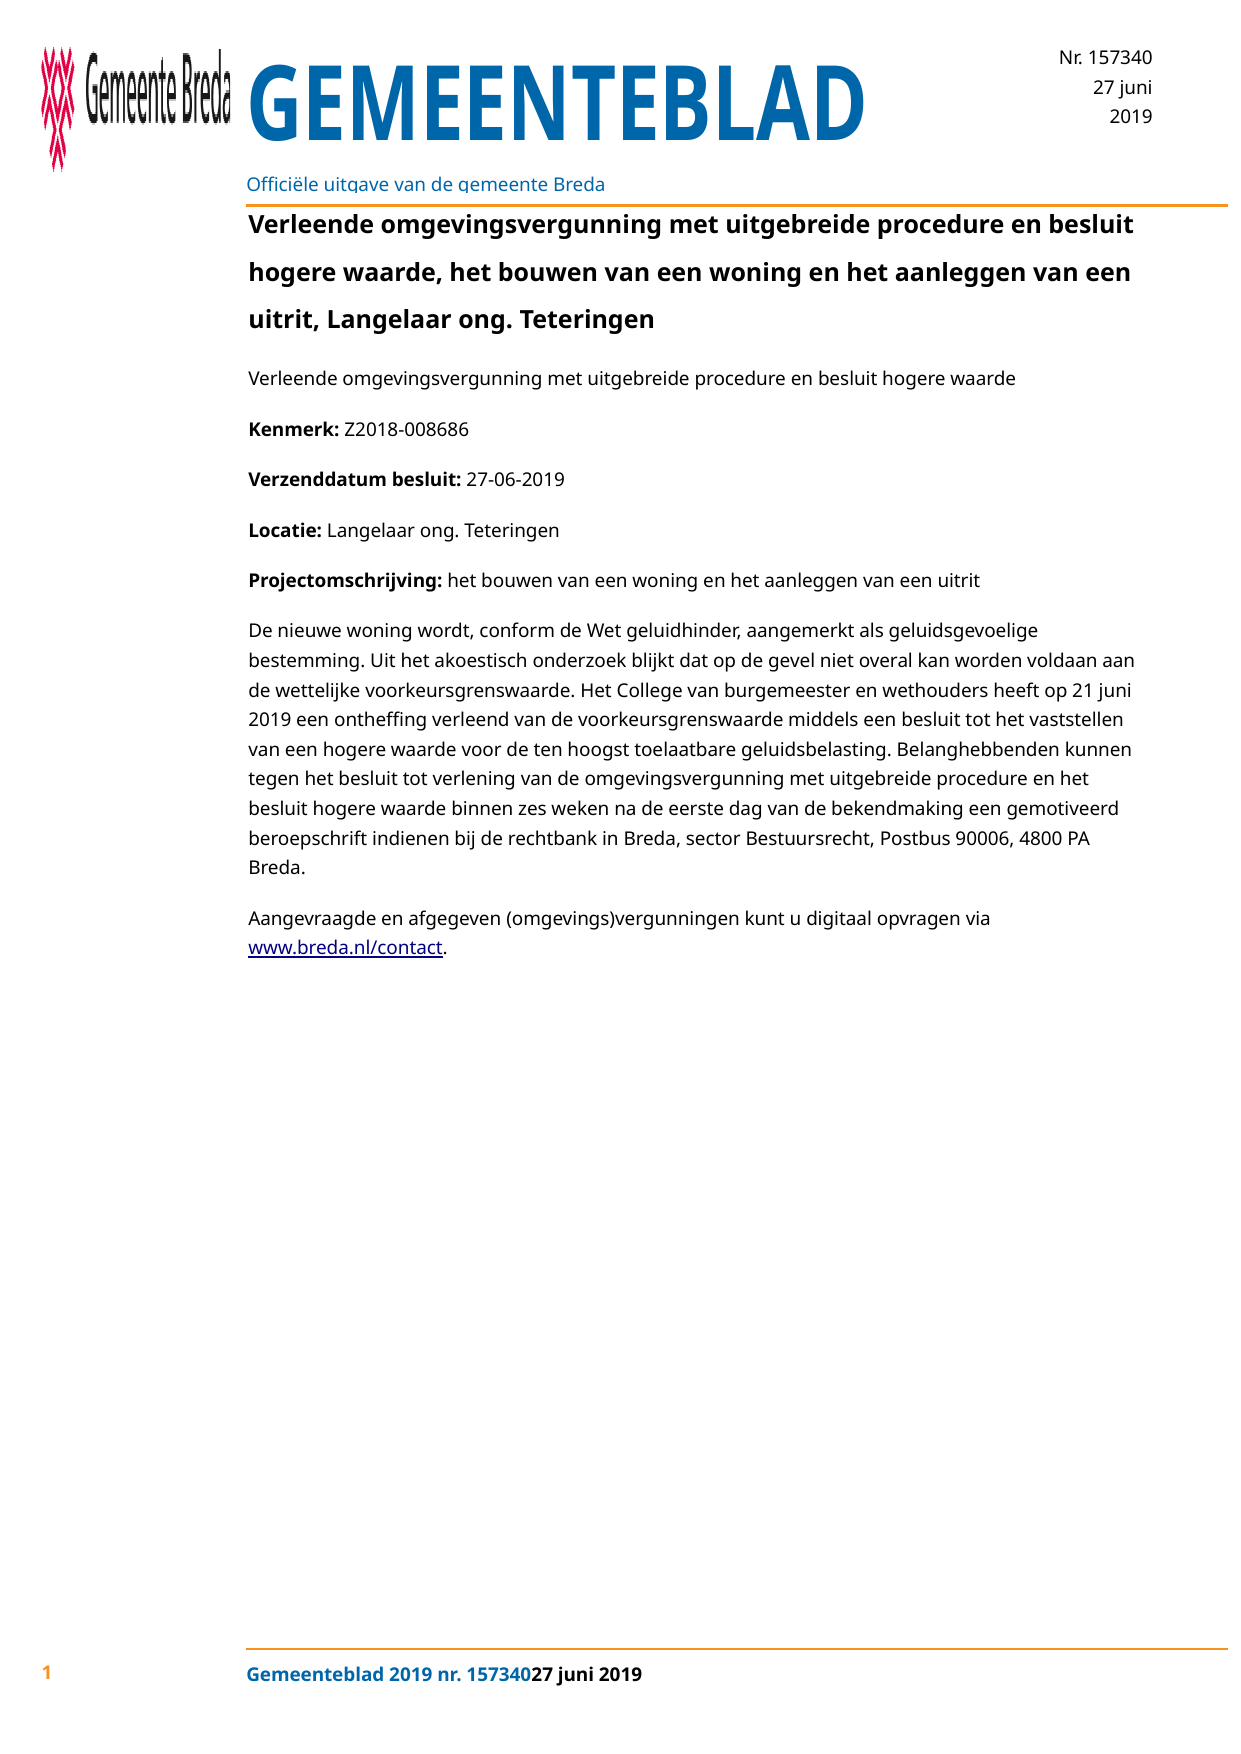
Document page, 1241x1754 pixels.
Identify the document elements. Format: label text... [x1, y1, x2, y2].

picture [41, 47, 231, 172]
text Kenmerk: Z2018-008686 [248, 416, 1152, 442]
text De nieuwe woning wordt, conform de Wet geluidhinder, aangemerkt als geluidsgevoelige bestemming. Uit het akoestisch onderzoek blijkt dat op de gevel niet overal kan worden voldaan aan de wettelijke voorkeursgrenswaarde. Het College van burgemeester en wethouders heeft op 21 juni 2019 een ontheffing verleend van de voorkeursgrenswaarde middels een besluit tot het vaststellen van een hogere waarde voor de ten hoogst toelaatbare geluidsbelasting. Belanghebbenden kunnen tegen het besluit tot verlening van de omgevingsvergunning met uitgebreide procedure en het besluit hogere waarde binnen zes weken na de eerste dag van de bekendmaking een gemotiveerd beroepschrift indienen bij de rechtbank in Breda, sector Bestuursrecht, Postbus 90006, 4800 PA Breda. [248, 618, 1152, 880]
text Verleende omgevingsvergunning met uitgebreide procedure en besluit hogere waarde [248, 366, 1152, 391]
text Verzenddatum besluit: 27-06-2019 [248, 466, 1152, 492]
text Locatie: Langelaar ong. Teteringen [248, 517, 1152, 542]
text Projectomschrijving: het bouwen van een woning en het aanleggen van een uitrit [248, 567, 1152, 593]
text Verleende omgevingsvergunning met uitgebreide procedure en besluit hogere waarde, het bouwen van een woning en het aanleggen van een uitrit, Langelaar ong. Teteringen [248, 207, 1152, 336]
text Aangevraagde en afgegeven (omgevings)vergunningen kunt u digitaal opvragen via www.breda.nl/contact. [248, 905, 1152, 960]
